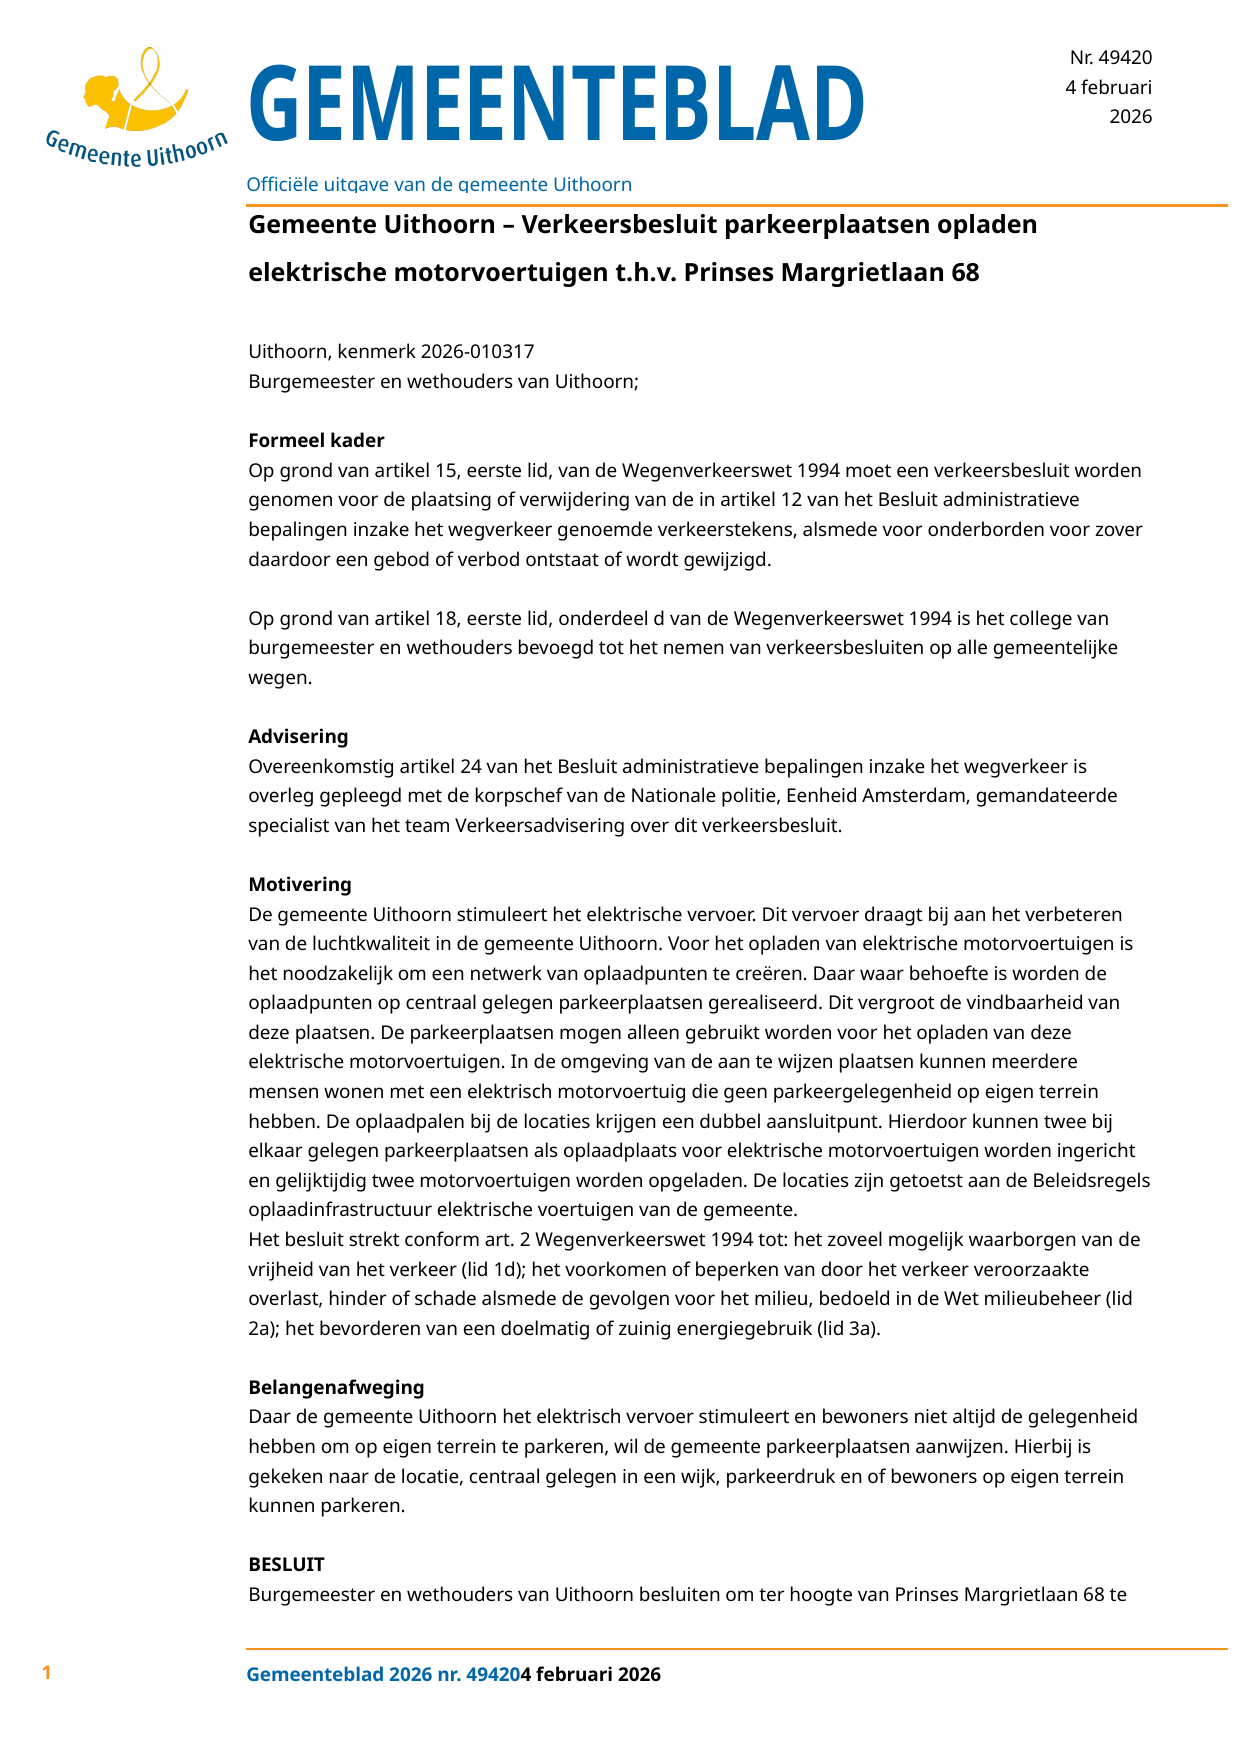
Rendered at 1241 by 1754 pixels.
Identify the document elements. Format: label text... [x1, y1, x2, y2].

text Formeel kader [248, 427, 1152, 453]
text Belangenafweging [248, 1374, 1152, 1400]
text Daar de gemeente Uithoorn het elektrisch vervoer stimuleert en bewoners niet altijd de gelegenheid hebben om op eigen terrein te parkeren, wil de gemeente parkeerplaatsen aanwijzen. Hierbij is gekeken naar de locatie, centraal gelegen in een wijk, parkeerdruk en of bewoners op eigen terrein kunnen parkeren. [248, 1404, 1152, 1518]
text Uithoorn, kenmerk 2026-010317 [248, 339, 1152, 364]
text Burgemeester en wethouders van Uithoorn besluiten om ter hoogte van Prinses Margrietlaan 68 te [248, 1581, 1152, 1607]
text Burgemeester en wethouders van Uithoorn; [248, 368, 1152, 394]
picture [41, 47, 231, 172]
text Advisering [248, 723, 1152, 749]
text Motivering [248, 871, 1152, 897]
text Op grond van artikel 18, eerste lid, onderdeel d van de Wegenverkeerswet 1994 is het college van burgemeester en wethouders bevoegd tot het nemen van verkeersbesluiten op alle gemeentelijke wegen. [248, 605, 1152, 690]
text Het besluit strekt conform art. 2 Wegenverkeerswet 1994 tot: het zoveel mogelijk waarborgen van de vrijheid van het verkeer (lid 1d); het voorkomen of beperken van door het verkeer veroorzaakte overlast, hinder of schade alsmede de gevolgen voor het milieu, bedoeld in de Wet milieubeheer (lid 2a); het bevorderen van een doelmatig of zuinig energiegebruik (lid 3a). [248, 1226, 1152, 1341]
text Op grond van artikel 15, eerste lid, van de Wegenverkeerswet 1994 moet een verkeersbesluit worden genomen voor de plaatsing of verwijdering van de in artikel 12 van het Besluit administratieve bepalingen inzake het wegverkeer genoemde verkeerstekens, alsmede voor onderborden voor zover daardoor een gebod of verbod ontstaat of wordt gewijzigd. [248, 457, 1152, 571]
text Gemeente Uithoorn – Verkeersbesluit parkeerplaatsen opladen elektrische motorvoertuigen t.h.v. Prinses Margrietlaan 68 [248, 207, 1152, 288]
text De gemeente Uithoorn stimuleert het elektrische vervoer. Dit vervoer draagt bij aan het verbeteren van de luchtkwaliteit in de gemeente Uithoorn. Voor het opladen van elektrische motorvoertuigen is het noodzakelijk om een netwerk van oplaadpunten te creëren. Daar waar behoefte is worden de oplaadpunten op centraal gelegen parkeerplaatsen gerealiseerd. Dit vergroot de vindbaarheid van deze plaatsen. De parkeerplaatsen mogen alleen gebruikt worden voor het opladen van deze elektrische motorvoertuigen. In de omgeving van de aan te wijzen plaatsen kunnen meerdere mensen wonen met een elektrisch motorvoertuig die geen parkeergelegenheid op eigen terrein hebben. De oplaadpalen bij de locaties krijgen een dubbel aansluitpunt. Hierdoor kunnen twee bij elkaar gelegen parkeerplaatsen als oplaadplaats voor elektrische motorvoertuigen worden ingericht en gelijktijdig twee motorvoertuigen worden opgeladen. De locaties zijn getoetst aan de Beleidsregels oplaadinfrastructuur elektrische voertuigen van de gemeente. [248, 901, 1152, 1222]
text BESLUIT [248, 1552, 1152, 1577]
text Overeenkomstig artikel 24 van het Besluit administratieve bepalingen inzake het wegverkeer is overleg gepleegd met de korpschef van de Nationale politie, Eenheid Amsterdam, gemandateerde specialist van het team Verkeersadvisering over dit verkeersbesluit. [248, 753, 1152, 838]
